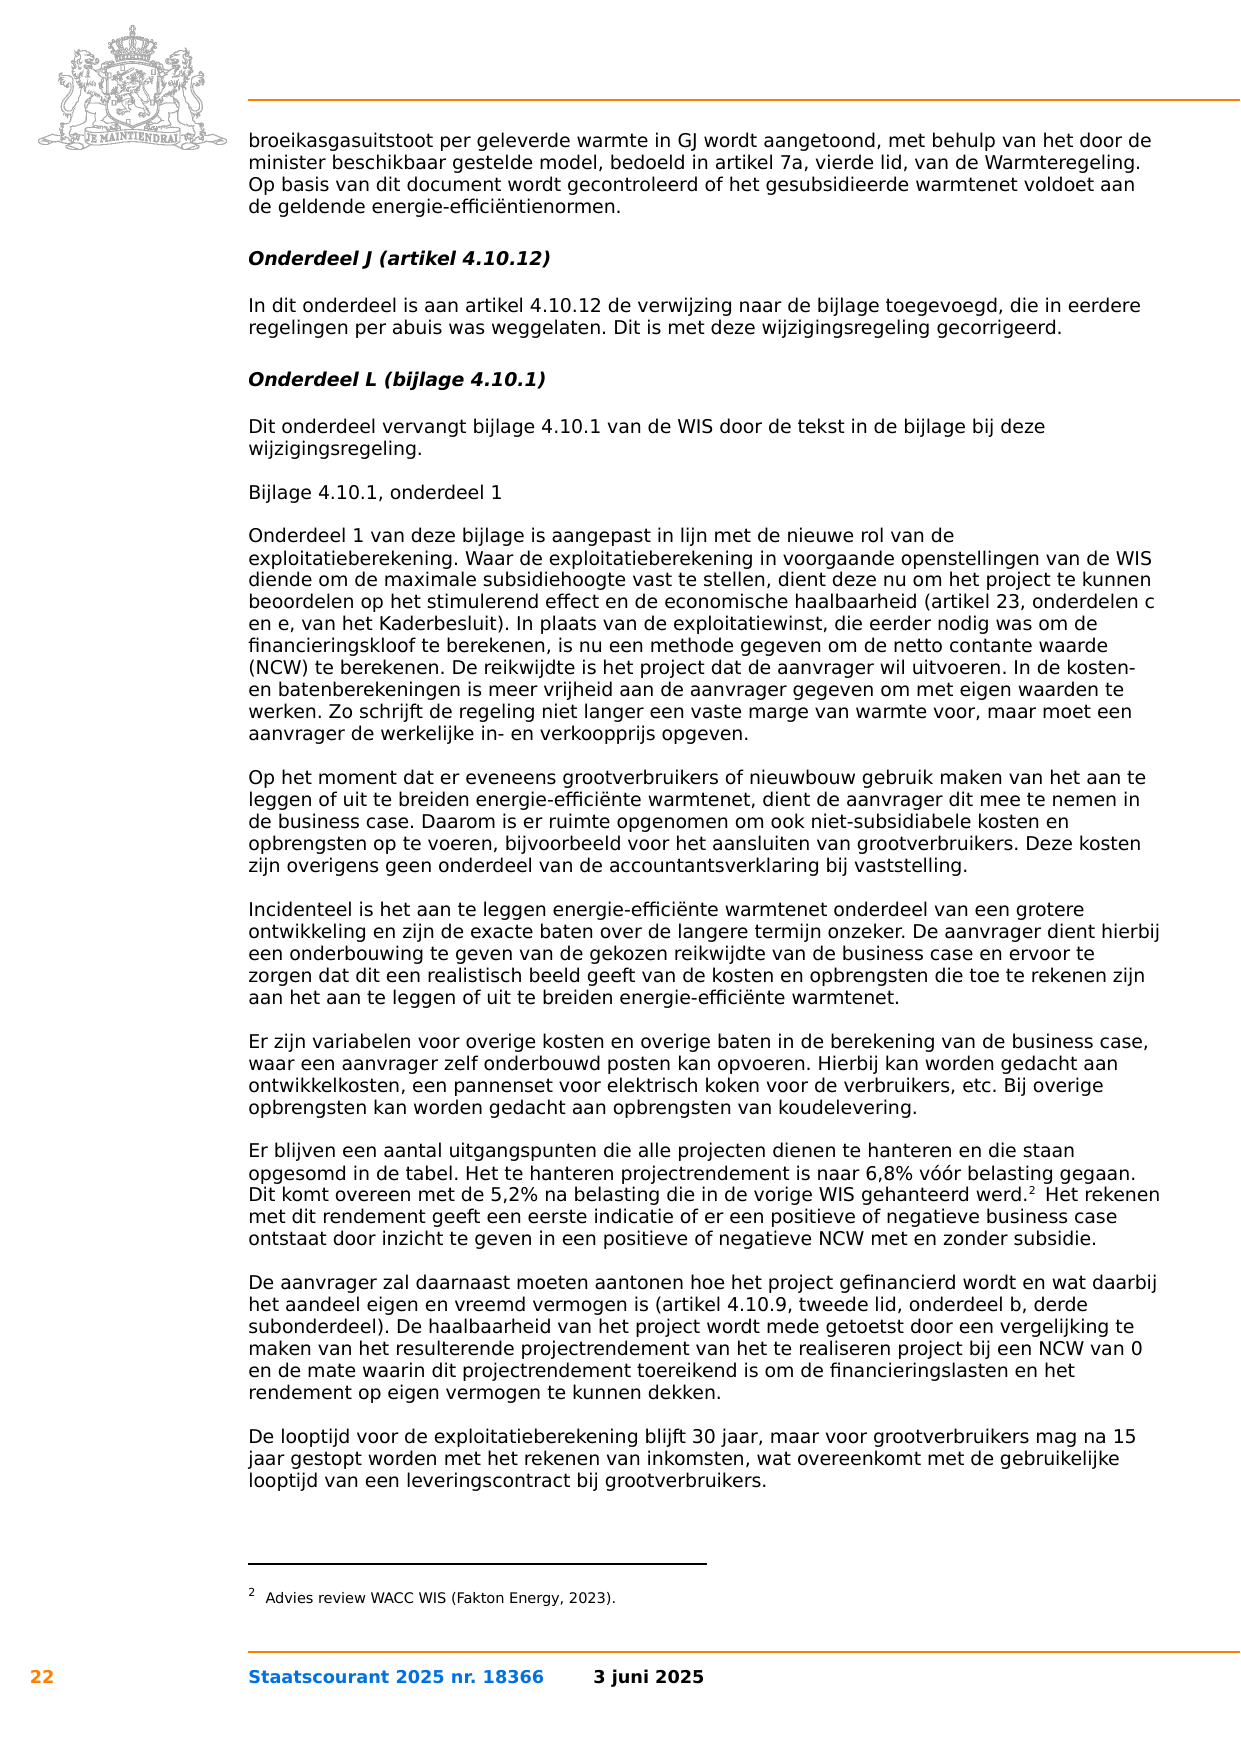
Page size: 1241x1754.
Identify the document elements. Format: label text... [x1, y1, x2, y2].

text Bijlage 4.10.1, onderdeel 1 [248, 482, 1163, 503]
text broeikasgasuitstoot per geleverde warmte in GJ wordt aangetoond, met behulp van het door de minister beschikbaar gestelde model, bedoeld in artikel 7a, vierde lid, van de Warmteregeling. Op basis van dit document wordt gecontroleerd of het gesubsidieerde warmtenet voldoet aan de geldende energie-efficiëntienormen. [248, 130, 1163, 218]
text Er blijven een aantal uitgangspunten die alle projecten dienen te hanteren en die staan opgesomd in de tabel. Het te hanteren projectrendement is naar 6,8% vóór belasting gegaan. Dit komt overeen met de 5,2% na belasting die in de vorige WIS gehanteerd werd. Het rekenen met dit rendement geeft een eerste indicatie of er een positieve of negatieve business case ontstaat door inzicht te geven in een positieve of negatieve NCW met en zonder subsidie. [248, 1140, 1163, 1250]
text Op het moment dat er eveneens grootverbruikers of nieuwbouw gebruik maken van het aan te leggen of uit te breiden energie-efficiënte warmtenet, dient de aanvrager dit mee te nemen in de business case. Daarom is er ruimte opgenomen om ook niet-subsidiabele kosten en opbrengsten op te voeren, bijvoorbeeld voor het aansluiten van grootverbruikers. Deze kosten zijn overigens geen onderdeel van de accountantsverklaring bij vaststelling. [248, 767, 1163, 877]
text Dit onderdeel vervangt bijlage 4.10.1 van de WIS door de tekst in de bijlage bij deze wijzigingsregeling. [248, 416, 1163, 460]
text Incidenteel is het aan te leggen energie-efficiënte warmtenet onderdeel van een grotere ontwikkeling en zijn de exacte baten over de langere termijn onzeker. De aanvrager dient hierbij een onderbouwing te geven van de gekozen reikwijdte van de business case en ervoor te zorgen dat dit een realistisch beeld geeft van de kosten en opbrengsten die toe te rekenen zijn aan het aan te leggen of uit te breiden energie-efficiënte warmtenet. [248, 899, 1163, 1009]
subtitle Onderdeel L (bijlage 4.10.1) [248, 369, 1163, 391]
text Onderdeel 1 van deze bijlage is aangepast in lijn met de nieuwe rol van de exploitatieberekening. Waar de exploitatieberekening in voorgaande openstellingen van de WIS diende om de maximale subsidiehoogte vast te stellen, dient deze nu om het project te kunnen beoordelen op het stimulerend effect en de economische haalbaarheid (artikel 23, onderdelen c en e, van het Kaderbesluit). In plaats van de exploitatiewinst, die eerder nodig was om de financieringskloof te berekenen, is nu een methode gegeven om de netto contante waarde (NCW) te berekenen. De reikwijdte is het project dat de aanvrager wil uitvoeren. In de kosten- en batenberekeningen is meer vrijheid aan de aanvrager gegeven om met eigen waarden te werken. Zo schrijft de regeling niet langer een vaste marge van warmte voor, maar moet een aanvrager de werkelijke in- en verkoopprijs opgeven. [248, 525, 1163, 745]
text In dit onderdeel is aan artikel 4.10.12 de verwijzing naar de bijlage toegevoegd, die in eerdere regelingen per abuis was weggelaten. Dit is met deze wijzigingsregeling gecorrigeerd. [248, 295, 1163, 339]
text Er zijn variabelen voor overige kosten en overige baten in de berekening van de business case, waar een aanvrager zelf onderbouwd posten kan opvoeren. Hierbij kan worden gedacht aan ontwikkelkosten, een pannenset voor elektrisch koken voor de verbruikers, etc. Bij overige opbrengsten kan worden gedacht aan opbrengsten van koudelevering. [248, 1031, 1163, 1118]
text De looptijd voor de exploitatieberekening blijft 30 jaar, maar voor grootverbruikers mag na 15 jaar gestopt worden met het rekenen van inkomsten, wat overeenkomt met de gebruikelijke looptijd van een leveringscontract bij grootverbruikers. [248, 1426, 1163, 1492]
subtitle Onderdeel J (artikel 4.10.12) [248, 248, 1163, 270]
text De aanvrager zal daarnaast moeten aantonen hoe het project gefinancierd wordt en wat daarbij het aandeel eigen en vreemd vermogen is (artikel 4.10.9, tweede lid, onderdeel b, derde subonderdeel). De haalbaarheid van het project wordt mede getoetst door een vergelijking te maken van het resulterende projectrendement van het te realiseren project bij een NCW van 0 en de mate waarin dit projectrendement toereikend is om de financieringslasten en het rendement op eigen vermogen te kunnen dekken. [248, 1272, 1163, 1404]
text Advies review WACC WIS (Fakton Energy, 2023). [248, 1586, 1163, 1608]
picture [38, 25, 227, 150]
